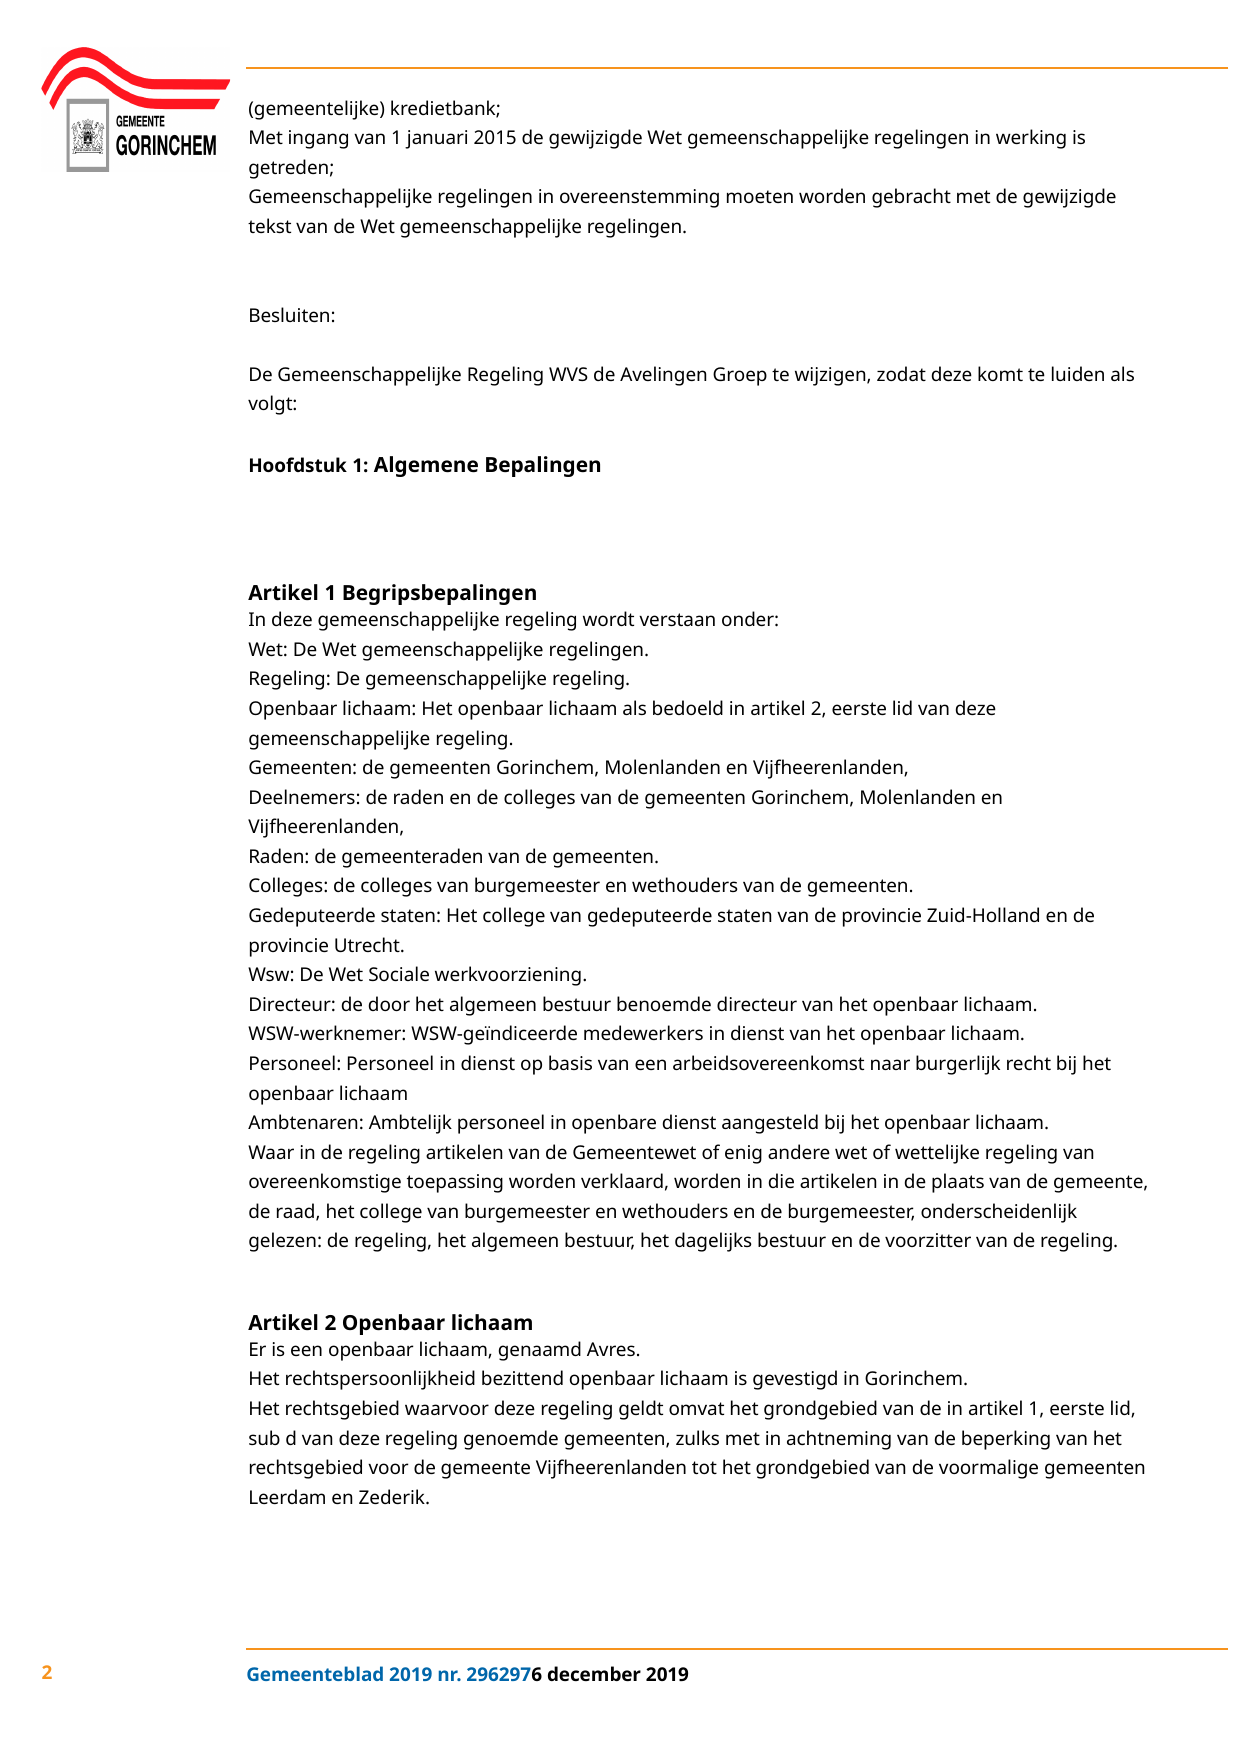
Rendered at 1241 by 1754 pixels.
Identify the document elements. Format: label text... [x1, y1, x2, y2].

text Met ingang van 1 januari 2015 de gewijzigde Wet gemeenschappelijke regelingen in werking is getreden; [248, 124, 1152, 180]
text Gemeenschappelijke regelingen in overeenstemming moeten worden gebracht met de gewijzigde tekst van de Wet gemeenschappelijke regelingen. [248, 183, 1152, 239]
text Regeling: De gemeenschappelijke regeling. [248, 666, 1152, 691]
text Gemeenten: de gemeenten Gorinchem, Molenlanden en Vijfheerenlanden, [248, 754, 1152, 780]
text Ambtenaren: Ambtelijk personeel in openbare dienst aangesteld bij het openbaar lichaam. [248, 1109, 1152, 1135]
text WSW-werknemer: WSW-geïndiceerde medewerkers in dienst van het openbaar lichaam. [248, 1021, 1152, 1046]
text Artikel 1 Begripsbepalingen [248, 578, 1152, 606]
text Directeur: de door het algemeen bestuur benoemde directeur van het openbaar lichaam. [248, 991, 1152, 1017]
text Raden: de gemeenteraden van de gemeenten. [248, 843, 1152, 869]
text (gemeentelijke) kredietbank; [248, 95, 1152, 121]
text Er is een openbaar lichaam, genaamd Avres. [248, 1336, 1152, 1362]
text Openbaar lichaam: Het openbaar lichaam als bedoeld in artikel 2, eerste lid van deze gemeenschappelijke regeling. [248, 695, 1152, 750]
text Besluiten: [248, 302, 1152, 328]
text Wet: De Wet gemeenschappelijke regelingen. [248, 636, 1152, 662]
text In deze gemeenschappelijke regeling wordt verstaan onder: [248, 606, 1152, 632]
text Artikel 2 Openbaar lichaam [248, 1308, 1152, 1336]
text Hoofdstuk 1: Algemene Bepalingen [248, 450, 1152, 478]
text De Gemeenschappelijke Regeling WVS de Avelingen Groep te wijzigen, zodat deze komt te luiden als volgt: [248, 361, 1152, 416]
text Wsw: De Wet Sociale werkvoorziening. [248, 961, 1152, 987]
text Het rechtsgebied waarvoor deze regeling geldt omvat het grondgebied van de in artikel 1, eerste lid, sub d van deze regeling genoemde gemeenten, zulks met in achtneming van de beperking van het rechtsgebied voor de gemeente Vijfheerenlanden tot het grondgebied van de voormalige gemeenten Leerdam en Zederik. [248, 1395, 1152, 1510]
text Deelnemers: de raden en de colleges van de gemeenten Gorinchem, Molenlanden en Vijfheerenlanden, [248, 784, 1152, 839]
text Colleges: de colleges van burgemeester en wethouders van de gemeenten. [248, 873, 1152, 898]
text Personeel: Personeel in dienst op basis van een arbeidsovereenkomst naar burgerlijk recht bij het openbaar lichaam [248, 1050, 1152, 1105]
text Gedeputeerde staten: Het college van gedeputeerde staten van de provincie Zuid-Holland en de provincie Utrecht. [248, 902, 1152, 957]
text Het rechtspersoonlijkheid bezittend openbaar lichaam is gevestigd in Gorinchem. [248, 1366, 1152, 1391]
picture [41, 47, 231, 172]
text Waar in de regeling artikelen van de Gemeentewet of enig andere wet of wettelijke regeling van overeenkomstige toepassing worden verklaard, worden in die artikelen in de plaats van de gemeente, de raad, het college van burgemeester en wethouders en de burgemeester, onderscheidenlijk gelezen: de regeling, het algemeen bestuur, het dagelijks bestuur en de voorzitter van de regeling. [248, 1139, 1152, 1253]
